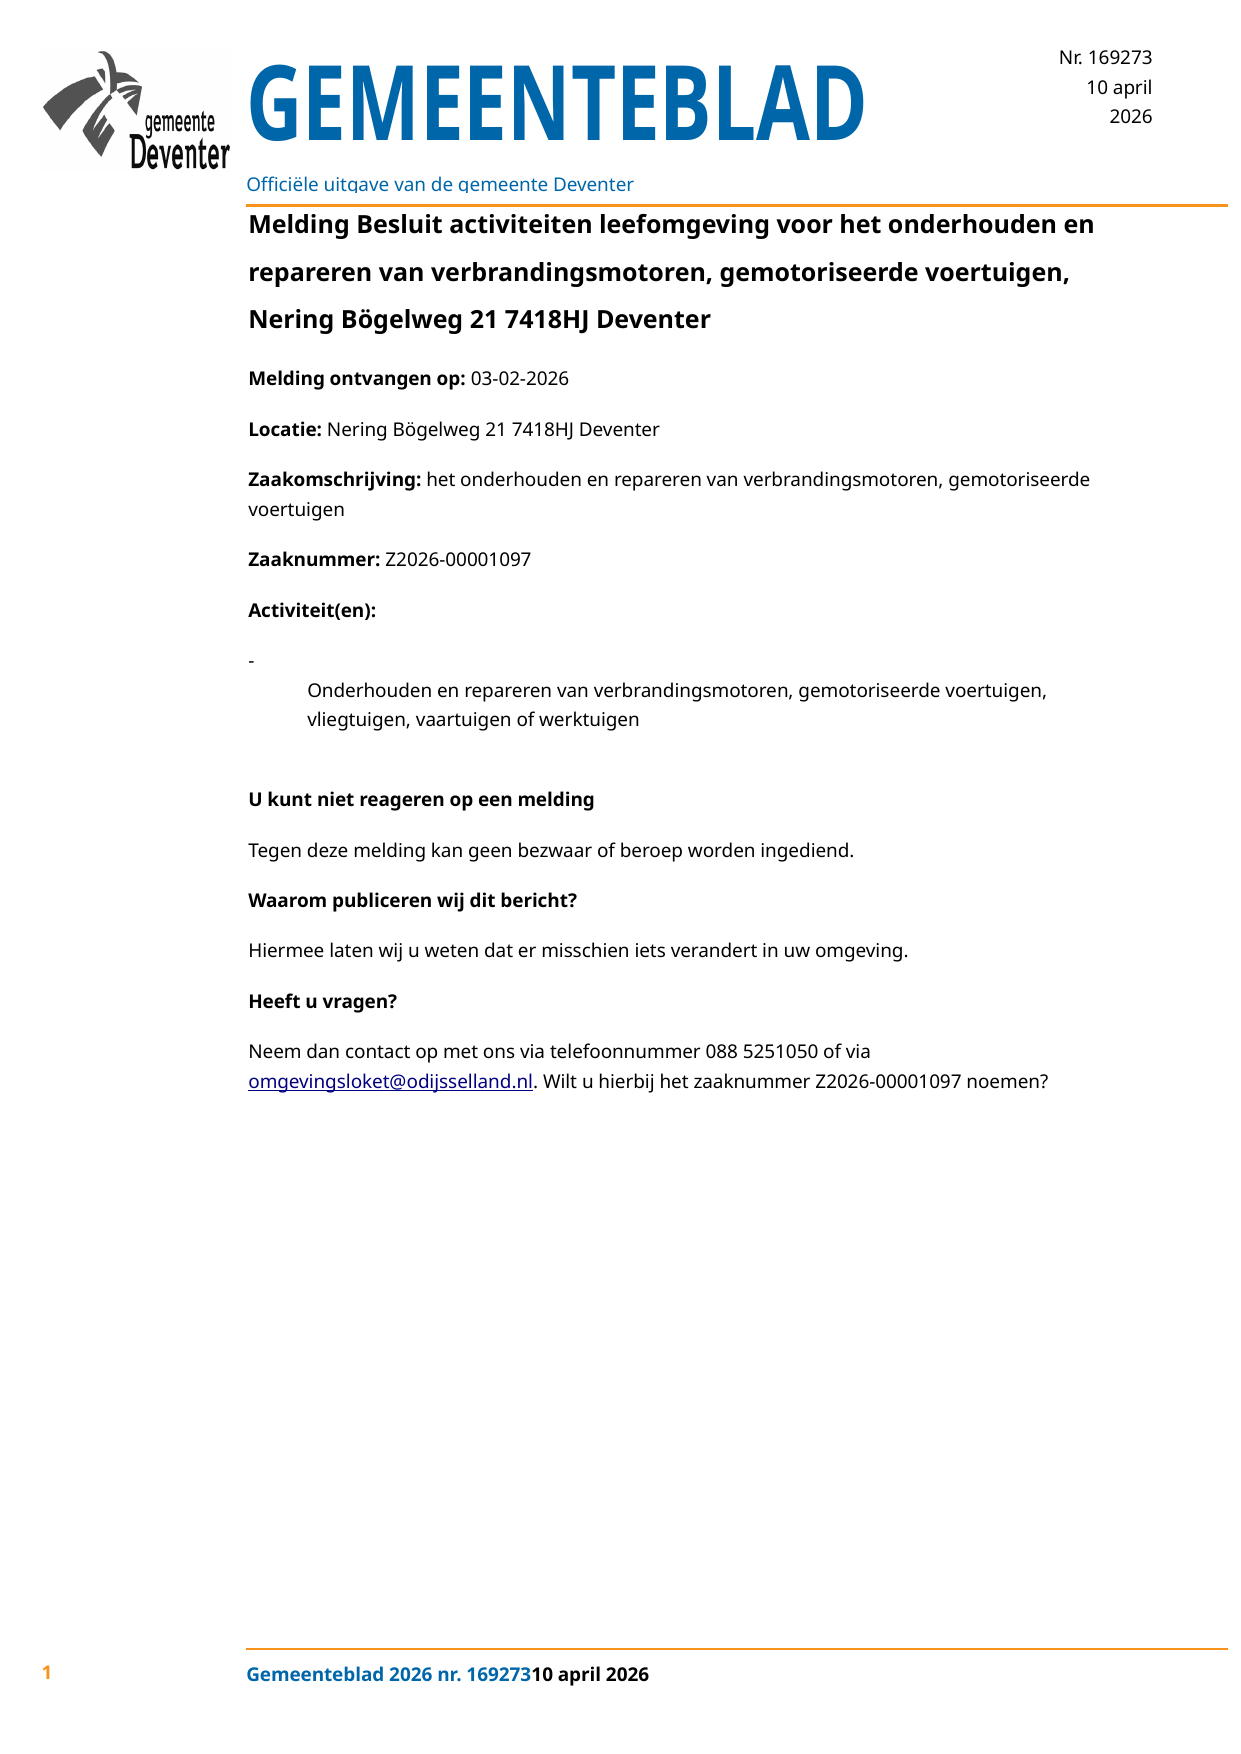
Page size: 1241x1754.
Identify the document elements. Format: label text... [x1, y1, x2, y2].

text Hiermee laten wij u weten dat er misschien iets verandert in uw omgeving. [248, 938, 1152, 963]
list Onderhouden en repareren van verbrandingsmotoren, gemotoriseerde voertuigen, vliegtuigen, vaartuigen of werktuigen [248, 677, 1152, 732]
text Zaakomschrijving: het onderhouden en repareren van verbrandingsmotoren, gemotoriseerde voertuigen [248, 466, 1152, 522]
picture [41, 47, 231, 172]
text Melding Besluit activiteiten leefomgeving voor het onderhouden en repareren van verbrandingsmotoren, gemotoriseerde voertuigen, Nering Bögelweg 21 7418HJ Deventer [248, 207, 1152, 336]
text Activiteit(en): [248, 597, 1152, 622]
text U kunt niet reageren op een melding [248, 786, 1152, 812]
text Neem dan contact op met ons via telefoonnummer 088 5251050 of via omgevingsloket@odijsselland.nl. Wilt u hierbij het zaaknummer Z2026-00001097 noemen? [248, 1038, 1152, 1094]
text Heeft u vragen? [248, 988, 1152, 1014]
text Locatie: Nering Bögelweg 21 7418HJ Deventer [248, 416, 1152, 442]
text Tegen deze melding kan geen bezwaar of beroep worden ingediend. [248, 837, 1152, 862]
text Waarom publiceren wij dit bericht? [248, 887, 1152, 913]
text Zaaknummer: Z2026-00001097 [248, 546, 1152, 572]
text Melding ontvangen op: 03-02-2026 [248, 366, 1152, 391]
